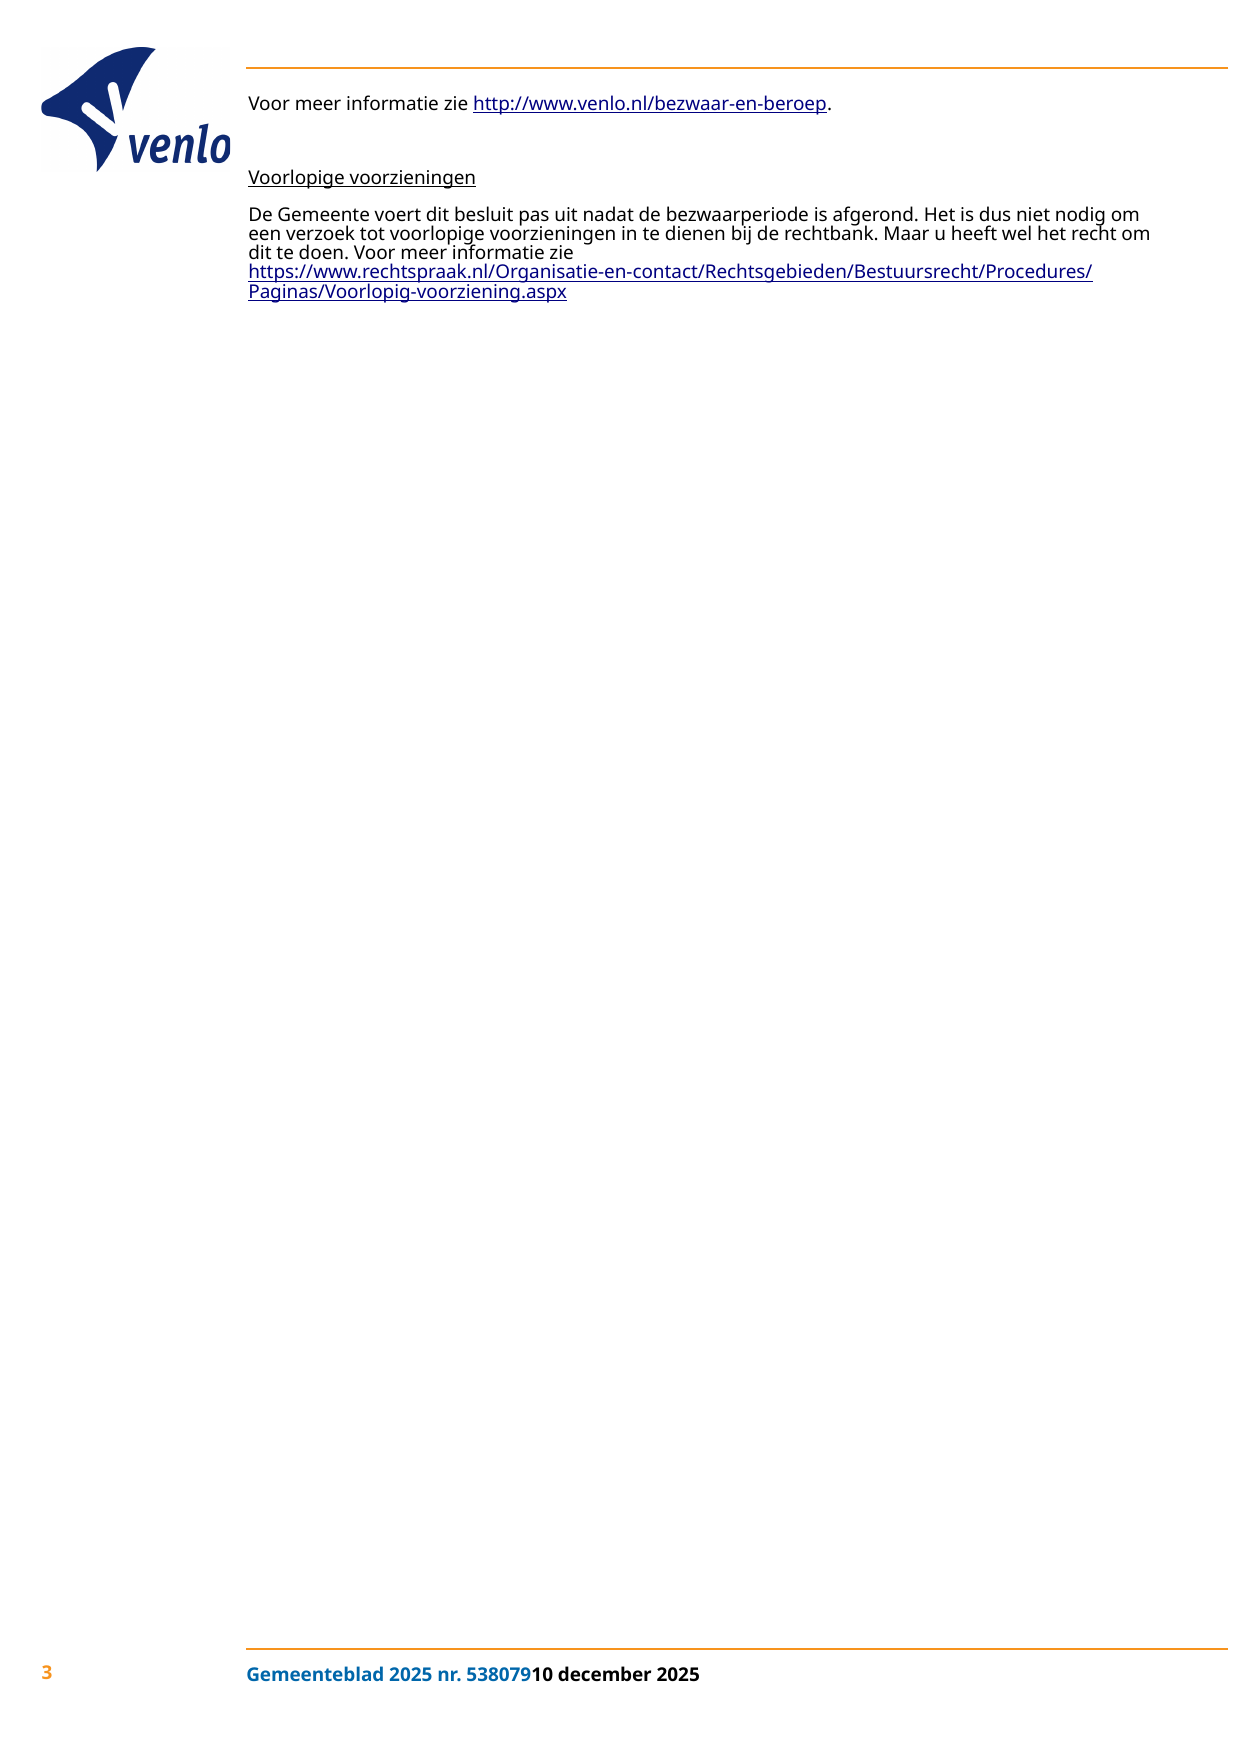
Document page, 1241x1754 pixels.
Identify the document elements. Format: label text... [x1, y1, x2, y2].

text Voorlopige voorzieningen [248, 169, 1152, 188]
text Voor meer informatie zie http://www.venlo.nl/bezwaar-en-beroep. [248, 95, 1152, 114]
picture [41, 47, 231, 172]
text De Gemeente voert dit besluit pas uit nadat de bezwaarperiode is afgerond. Het is dus niet nodig om een verzoek tot voorlopige voorzieningen in te dienen bij de rechtbank. Maar u heeft wel het recht om dit te doen. Voor meer informatie zie https://www.rechtspraak.nl/Organisatie-en-contact/Rechtsgebieden/Bestuursrecht/Procedures/Paginas/Voorlopig-voorziening.aspx [248, 206, 1152, 302]
